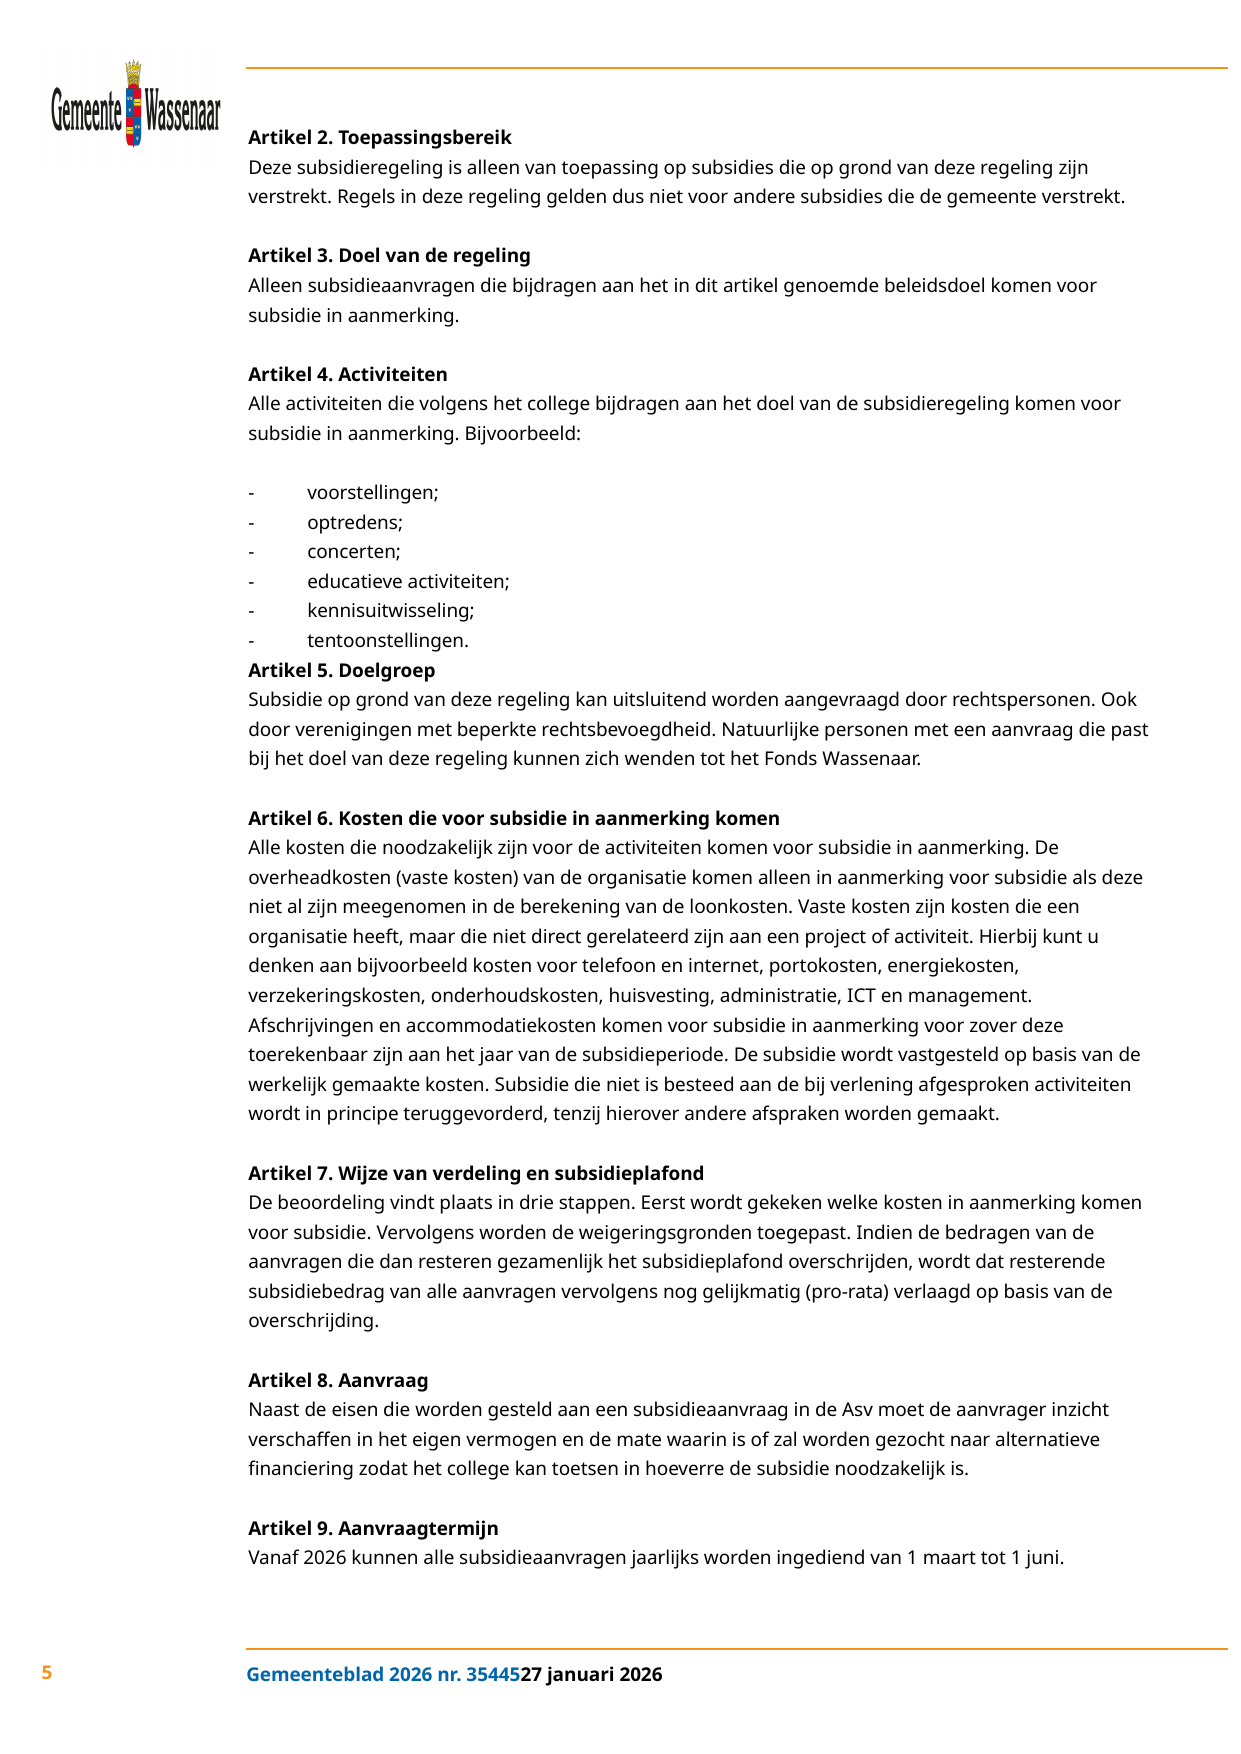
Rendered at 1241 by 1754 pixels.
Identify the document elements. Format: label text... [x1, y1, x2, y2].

text Artikel 2. Toepassingsbereik [248, 124, 1152, 150]
text Artikel 8. Aanvraag [248, 1367, 1152, 1393]
text Alle kosten die noodzakelijk zijn voor de activiteiten komen voor subsidie in aanmerking. De overheadkosten (vaste kosten) van de organisatie komen alleen in aanmerking voor subsidie als deze niet al zijn meegenomen in de berekening van de loonkosten. Vaste kosten zijn kosten die een organisatie heeft, maar die niet direct gerelateerd zijn aan een project of activiteit. Hierbij kunt u denken aan bijvoorbeeld kosten voor telefoon en internet, portokosten, energiekosten, verzekeringskosten, onderhoudskosten, huisvesting, administratie, ICT en management. Afschrijvingen en accommodatiekosten komen voor subsidie in aanmerking voor zover deze toerekenbaar zijn aan het jaar van de subsidieperiode. De subsidie wordt vastgesteld op basis van de werkelijk gemaakte kosten. Subsidie die niet is besteed aan de bij verlening afgesproken activiteiten wordt in principe teruggevorderd, tenzij hierover andere afspraken worden gemaakt. [248, 834, 1152, 1126]
text Artikel 7. Wijze van verdeling en subsidieplafond [248, 1160, 1152, 1186]
picture [41, 47, 231, 172]
text Deze subsidieregeling is alleen van toepassing op subsidies die op grond van deze regeling zijn verstrekt. Regels in deze regeling gelden dus niet voor andere subsidies die de gemeente verstrekt. [248, 154, 1152, 209]
list voorstellingen; [248, 479, 1152, 505]
text Artikel 4. Activiteiten [248, 361, 1152, 387]
text Naast de eisen die worden gesteld aan een subsidieaanvraag in de Asv moet de aanvrager inzicht verschaffen in het eigen vermogen en de mate waarin is of zal worden gezocht naar alternatieve financiering zodat het college kan toetsen in hoeverre de subsidie noodzakelijk is. [248, 1396, 1152, 1481]
text Artikel 9. Aanvraagtermijn [248, 1515, 1152, 1541]
text Vanaf 2026 kunnen alle subsidieaanvragen jaarlijks worden ingediend van 1 maart tot 1 juni. [248, 1544, 1152, 1570]
text Artikel 6. Kosten die voor subsidie in aanmerking komen [248, 805, 1152, 831]
text Artikel 3. Doel van de regeling [248, 243, 1152, 268]
text Subsidie op grond van deze regeling kan uitsluitend worden aangevraagd door rechtspersonen. Ook door verenigingen met beperkte rechtsbevoegdheid. Natuurlijke personen met een aanvraag die past bij het doel van deze regeling kunnen zich wenden tot het Fonds Wassenaar. [248, 686, 1152, 771]
list optredens; [248, 509, 1152, 535]
list concerten; [248, 538, 1152, 564]
list kennisuitwisseling; [248, 598, 1152, 623]
text Alle activiteiten die volgens het college bijdragen aan het doel van de subsidieregeling komen voor subsidie in aanmerking. Bijvoorbeeld: [248, 391, 1152, 446]
text Alleen subsidieaanvragen die bijdragen aan het in dit artikel genoemde beleidsdoel komen voor subsidie in aanmerking. [248, 272, 1152, 328]
text Artikel 5. Doelgroep [248, 657, 1152, 683]
list tentoonstellingen. [248, 627, 1152, 653]
list educatieve activiteiten; [248, 568, 1152, 594]
text De beoordeling vindt plaats in drie stappen. Eerst wordt gekeken welke kosten in aanmerking komen voor subsidie. Vervolgens worden de weigeringsgronden toegepast. Indien de bedragen van de aanvragen die dan resteren gezamenlijk het subsidieplafond overschrijden, wordt dat resterende subsidiebedrag van alle aanvragen vervolgens nog gelijkmatig (pro-rata) verlaagd op basis van de overschrijding. [248, 1189, 1152, 1333]
